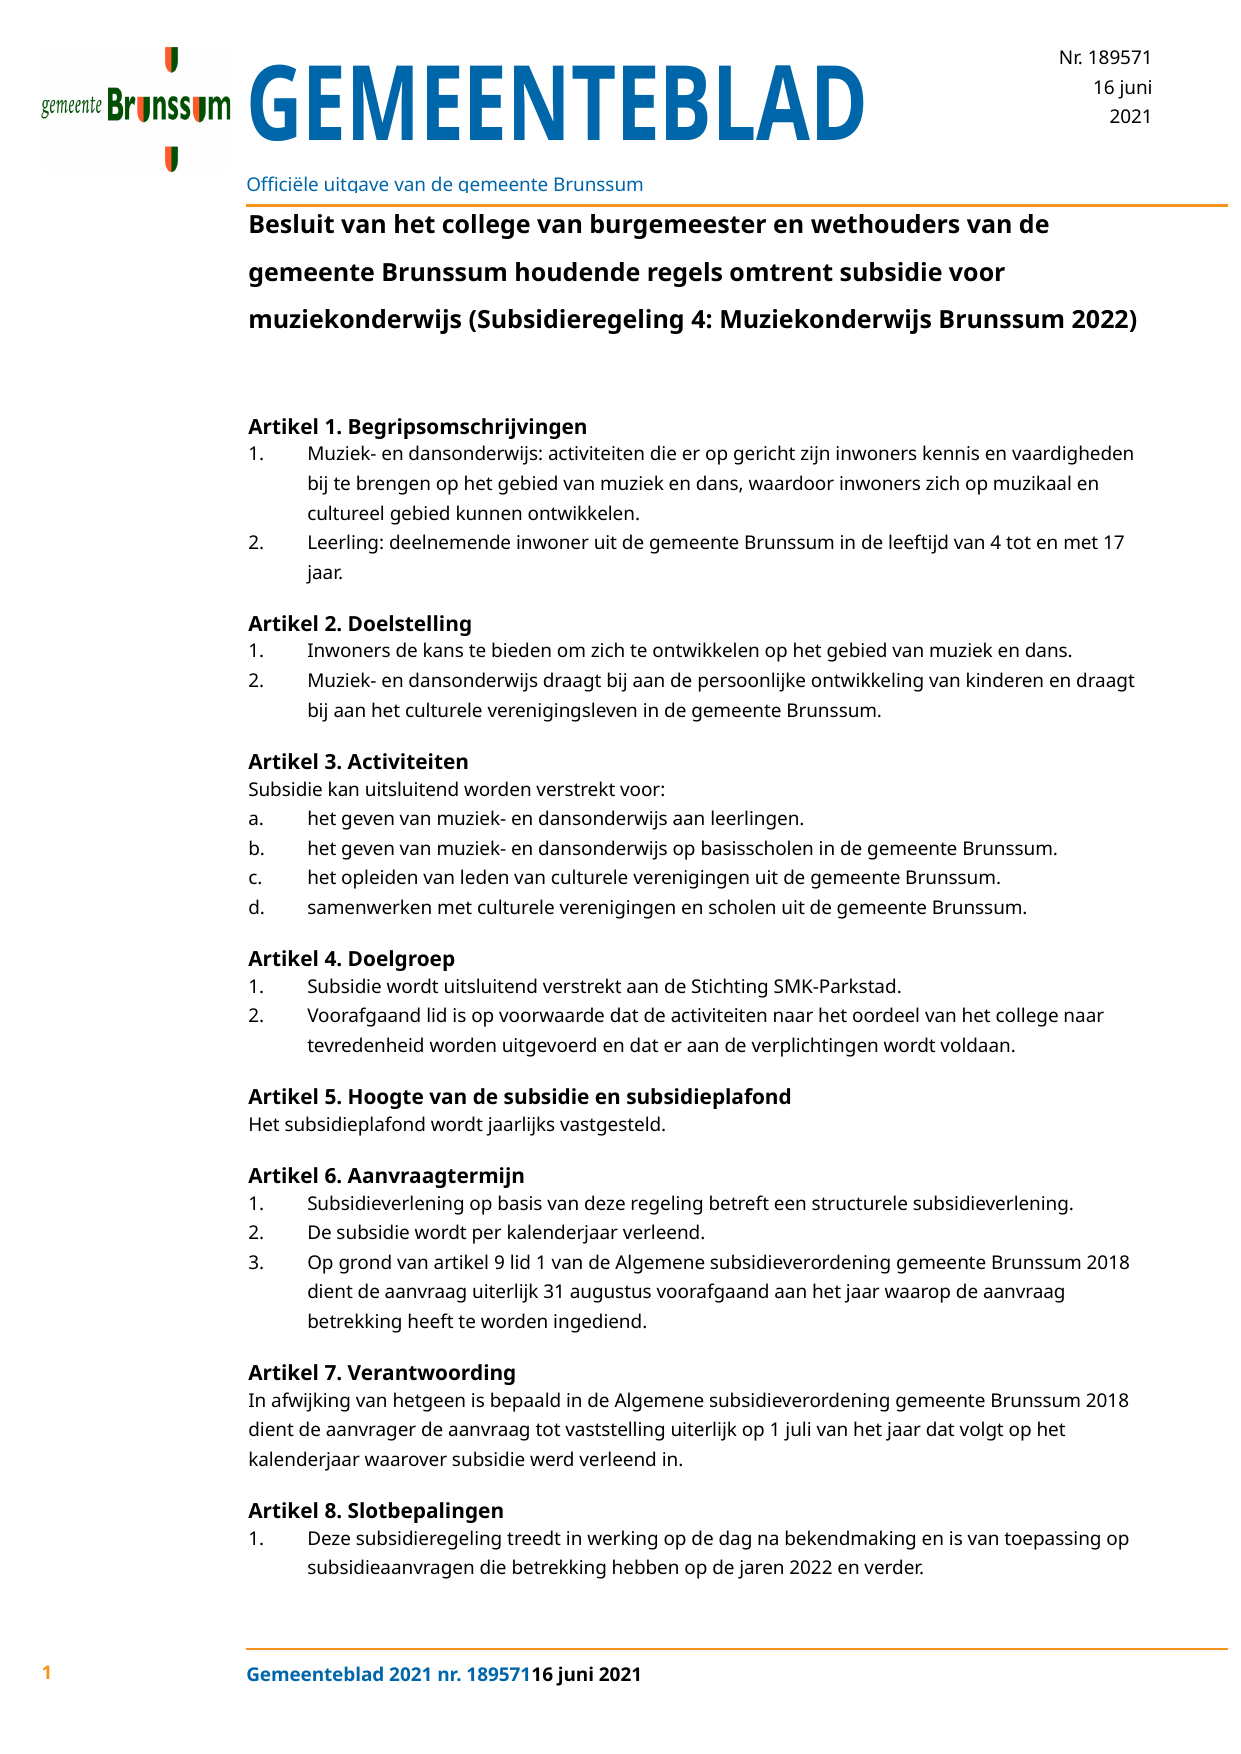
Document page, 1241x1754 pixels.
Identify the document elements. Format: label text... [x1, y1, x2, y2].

list De subsidie wordt per kalenderjaar verleend. [248, 1219, 1152, 1245]
text Artikel 3. Activiteiten [248, 747, 1152, 776]
list Subsidie wordt uitsluitend verstrekt aan de Stichting SMK-Parkstad. [248, 973, 1152, 999]
list het opleiden van leden van culturele verenigingen uit de gemeente Brunssum. [248, 864, 1152, 890]
list het geven van muziek- en dansonderwijs aan leerlingen. [248, 805, 1152, 831]
list Muziek- en dansonderwijs: activiteiten die er op gericht zijn inwoners kennis en vaardigheden bij te brengen op het gebied van muziek en dans, waardoor inwoners zich op muzikaal en cultureel gebied kunnen ontwikkelen. [248, 441, 1152, 525]
list Voorafgaand lid is op voorwaarde dat de activiteiten naar het oordeel van het college naar tevredenheid worden uitgevoerd en dat er aan de verplichtingen wordt voldaan. [248, 1002, 1152, 1058]
text Artikel 5. Hoogte van de subsidie en subsidieplafond [248, 1082, 1152, 1111]
text Subsidie kan uitsluitend worden verstrekt voor: [248, 776, 1152, 801]
list Deze subsidieregeling treedt in werking op de dag na bekendmaking en is van toepassing op subsidieaanvragen die betrekking hebben op de jaren 2022 en verder. [248, 1525, 1152, 1580]
text In afwijking van hetgeen is bepaald in de Algemene subsidieverordening gemeente Brunssum 2018 dient de aanvrager de aanvraag tot vaststelling uiterlijk op 1 juli van het jaar dat volgt op het kalenderjaar waarover subsidie werd verleend in. [248, 1387, 1152, 1472]
text Artikel 2. Doelstelling [248, 609, 1152, 638]
text Artikel 1. Begripsomschrijvingen [248, 412, 1152, 441]
list Muziek- en dansonderwijs draagt bij aan de persoonlijke ontwikkeling van kinderen en draagt bij aan het culturele verenigingsleven in de gemeente Brunssum. [248, 667, 1152, 723]
list Leerling: deelnemende inwoner uit de gemeente Brunssum in de leeftijd van 4 tot en met 17 jaar. [248, 529, 1152, 584]
text Artikel 7. Verantwoording [248, 1358, 1152, 1387]
text Artikel 6. Aanvraagtermijn [248, 1161, 1152, 1190]
list samenwerken met culturele verenigingen en scholen uit de gemeente Brunssum. [248, 894, 1152, 920]
list Op grond van artikel 9 lid 1 van de Algemene subsidieverordening gemeente Brunssum 2018 dient de aanvraag uiterlijk 31 augustus voorafgaand aan het jaar waarop de aanvraag betrekking heeft te worden ingediend. [248, 1249, 1152, 1334]
list het geven van muziek- en dansonderwijs op basisscholen in de gemeente Brunssum. [248, 835, 1152, 861]
text Het subsidieplafond wordt jaarlijks vastgesteld. [248, 1111, 1152, 1137]
list Inwoners de kans te bieden om zich te ontwikkelen op het gebied van muziek en dans. [248, 638, 1152, 663]
text Besluit van het college van burgemeester en wethouders van de gemeente Brunssum houdende regels omtrent subsidie voor muziekonderwijs (Subsidieregeling 4: Muziekonderwijs Brunssum 2022) [248, 207, 1152, 336]
list Subsidieverlening op basis van deze regeling betreft een structurele subsidieverlening. [248, 1190, 1152, 1216]
text Artikel 8. Slotbepalingen [248, 1497, 1152, 1525]
text Artikel 4. Doelgroep [248, 944, 1152, 973]
picture [41, 47, 231, 172]
